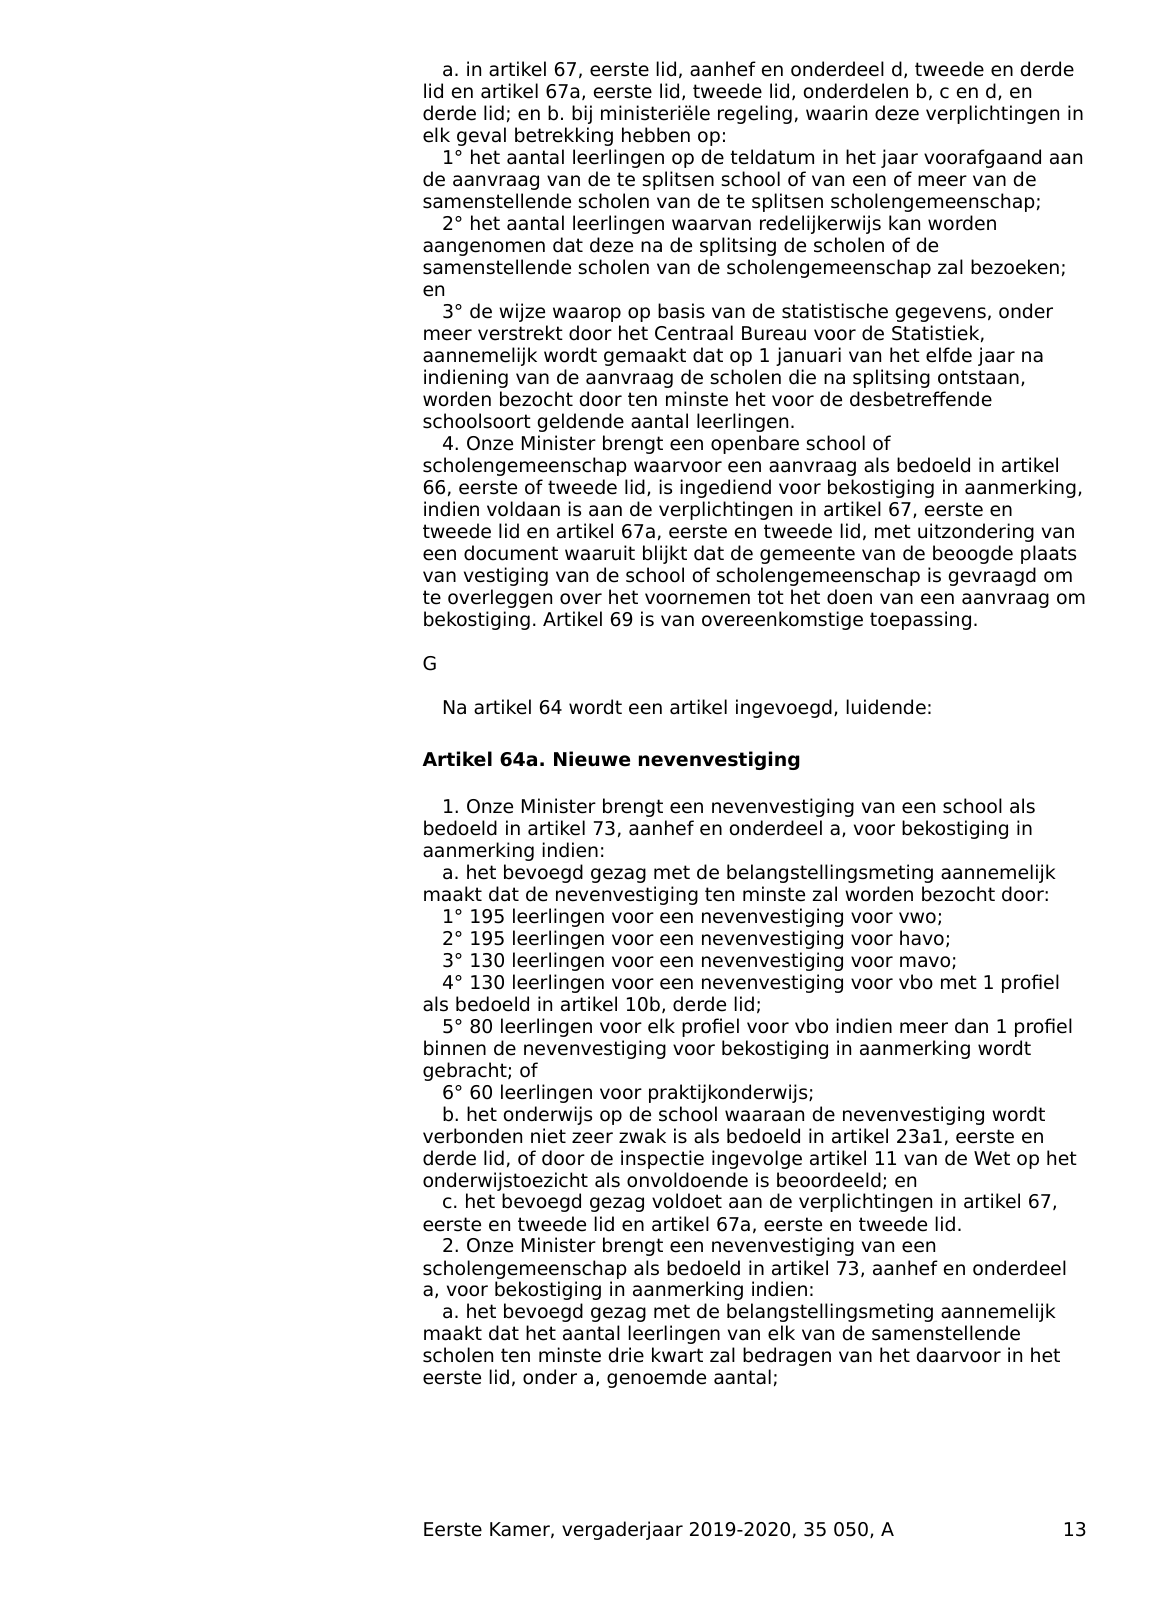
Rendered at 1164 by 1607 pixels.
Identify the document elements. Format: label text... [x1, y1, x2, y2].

text Na artikel 64 wordt een artikel ingevoegd, luidende: [422, 697, 1087, 719]
subtitle Artikel 64a. Nieuwe nevenvestiging [422, 749, 1087, 771]
text c. het bevoegd gezag voldoet aan de verplichtingen in artikel 67, eerste en tweede lid en artikel 67a, eerste en tweede lid. [422, 1191, 1087, 1235]
text 4. Onze Minister brengt een openbare school of scholengemeenschap waarvoor een aanvraag als bedoeld in artikel 66, eerste of tweede lid, is ingediend voor bekostiging in aanmerking, indien voldaan is aan de verplichtingen in artikel 67, eerste en tweede lid en artikel 67a, eerste en tweede lid, met uitzondering van een document waaruit blijkt dat de gemeente van de beoogde plaats van vestiging van de school of scholengemeenschap is gevraagd om te overleggen over het voornemen tot het doen van een aanvraag om bekostiging. Artikel 69 is van overeenkomstige toepassing. [422, 433, 1087, 631]
text G [422, 653, 1087, 675]
text 6° 60 leerlingen voor praktijkonderwijs; [422, 1082, 1087, 1103]
text 2° 195 leerlingen voor een nevenvestiging voor havo; [422, 928, 1087, 950]
text 5° 80 leerlingen voor elk profiel voor vbo indien meer dan 1 profiel binnen de nevenvestiging voor bekostiging in aanmerking wordt gebracht; of [422, 1016, 1087, 1082]
text b. het onderwijs op de school waaraan de nevenvestiging wordt verbonden niet zeer zwak is als bedoeld in artikel 23a1, eerste en derde lid, of door de inspectie ingevolge artikel 11 van de Wet op het onderwijstoezicht als onvoldoende is beoordeeld; en [422, 1103, 1087, 1191]
text 4° 130 leerlingen voor een nevenvestiging voor vbo met 1 profiel als bedoeld in artikel 10b, derde lid; [422, 972, 1087, 1016]
text 1° het aantal leerlingen op de teldatum in het jaar voorafgaand aan de aanvraag van de te splitsen school of van een of meer van de samenstellende scholen van de te splitsen scholengemeenschap; [422, 147, 1087, 213]
text 3° 130 leerlingen voor een nevenvestiging voor mavo; [422, 950, 1087, 972]
text 3° de wijze waarop op basis van de statistische gegevens, onder meer verstrekt door het Centraal Bureau voor de Statistiek, aannemelijk wordt gemaakt dat op 1 januari van het elfde jaar na indiening van de aanvraag de scholen die na splitsing ontstaan, worden bezocht door ten minste het voor de desbetreffende schoolsoort geldende aantal leerlingen. [422, 301, 1087, 433]
text 1° 195 leerlingen voor een nevenvestiging voor vwo; [422, 906, 1087, 928]
text a. in artikel 67, eerste lid, aanhef en onderdeel d, tweede en derde lid en artikel 67a, eerste lid, tweede lid, onderdelen b, c en d, en derde lid; en b. bij ministeriële regeling, waarin deze verplichtingen in elk geval betrekking hebben op: [422, 59, 1087, 147]
text 1. Onze Minister brengt een nevenvestiging van een school als bedoeld in artikel 73, aanhef en onderdeel a, voor bekostiging in aanmerking indien: [422, 796, 1087, 862]
text 2° het aantal leerlingen waarvan redelijkerwijs kan worden aangenomen dat deze na de splitsing de scholen of de samenstellende scholen van de scholengemeenschap zal bezoeken; en [422, 213, 1087, 301]
text a. het bevoegd gezag met de belangstellingsmeting aannemelijk maakt dat het aantal leerlingen van elk van de samenstellende scholen ten minste drie kwart zal bedragen van het daarvoor in het eerste lid, onder a, genoemde aantal; [422, 1301, 1087, 1389]
text 2. Onze Minister brengt een nevenvestiging van een scholengemeenschap als bedoeld in artikel 73, aanhef en onderdeel a, voor bekostiging in aanmerking indien: [422, 1235, 1087, 1301]
text a. het bevoegd gezag met de belangstellingsmeting aannemelijk maakt dat de nevenvestiging ten minste zal worden bezocht door: [422, 862, 1087, 906]
